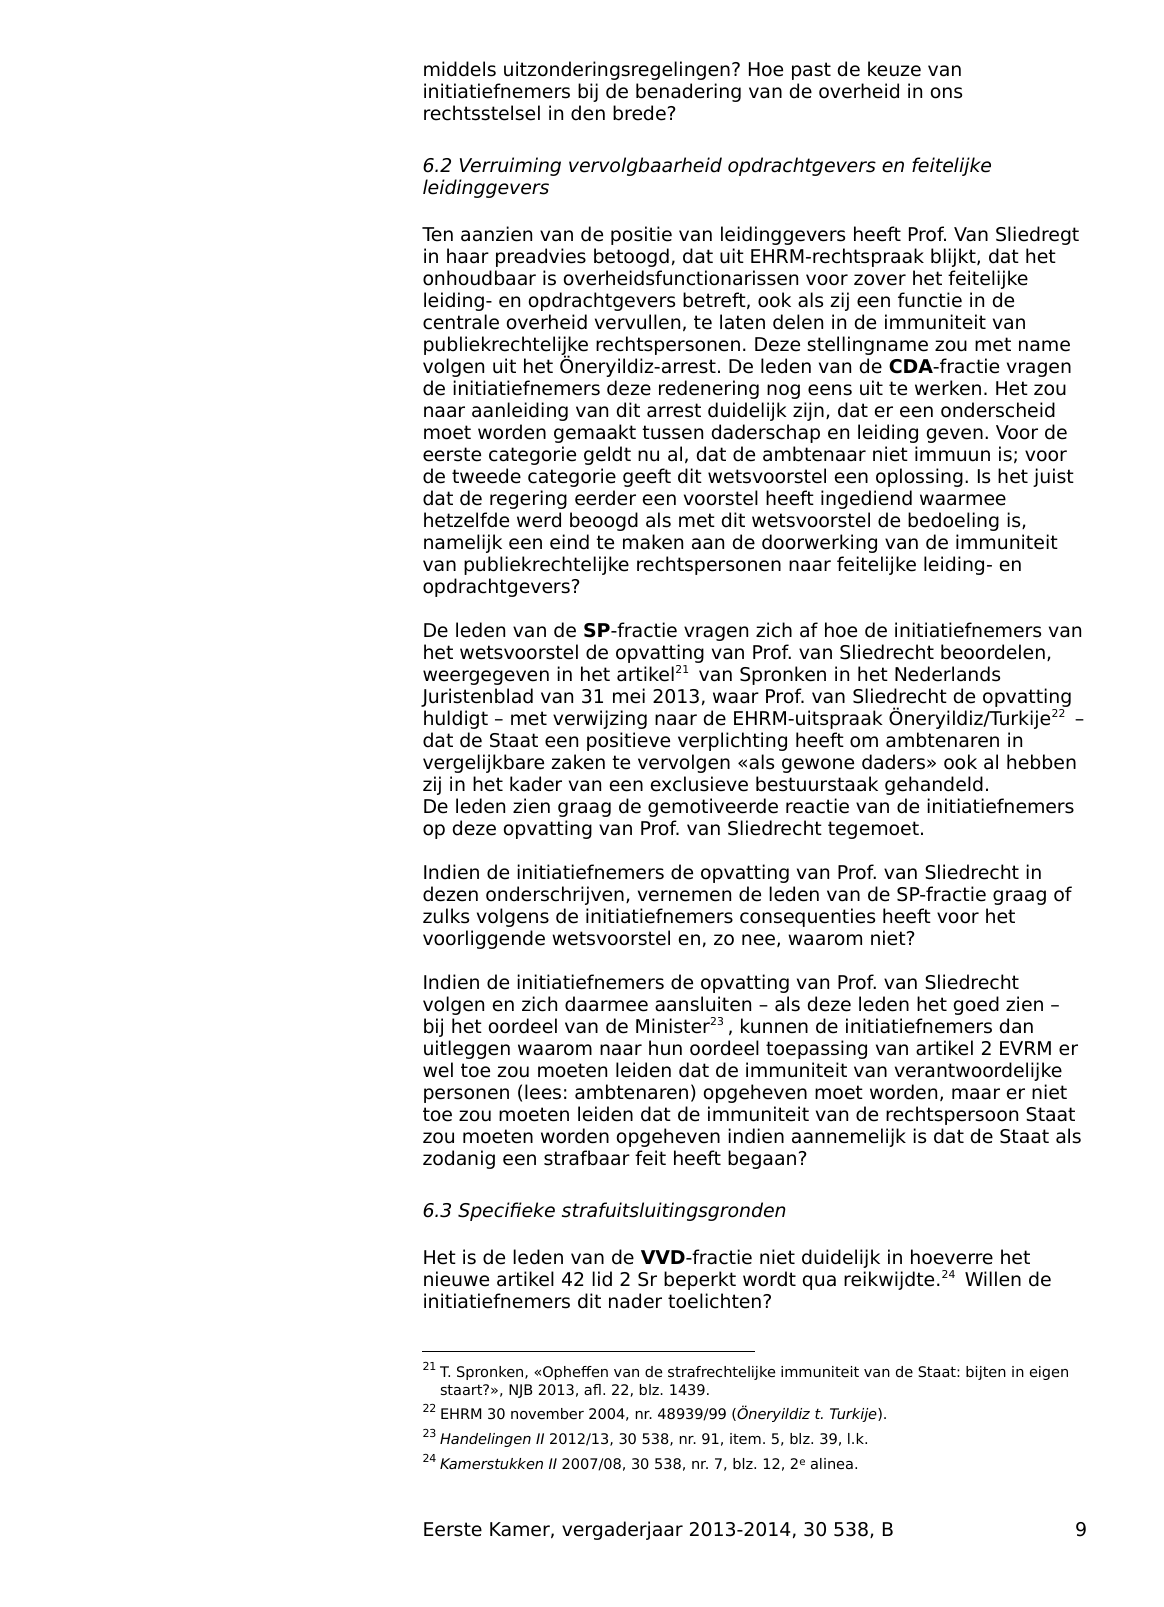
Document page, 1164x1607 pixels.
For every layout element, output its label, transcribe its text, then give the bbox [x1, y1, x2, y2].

subtitle 6.2 Verruiming vervolgbaarheid opdrachtgevers en feitelijke leidinggevers [422, 155, 1087, 199]
text Indien de initiatiefnemers de opvatting van Prof. van Sliedrecht in dezen onderschrijven, vernemen de leden van de SP-fractie graag of zulks volgens de initiatiefnemers consequenties heeft voor het voorliggende wetsvoorstel en, zo nee, waarom niet? [422, 862, 1087, 950]
text Kamerstukken II 2007/08, 30 538, nr. 7, blz. 12, 2e alinea. [422, 1452, 1087, 1474]
text EHRM 30 november 2004, nr. 48939/99 (Öneryildiz t. Turkije). [422, 1402, 1087, 1424]
subtitle 6.3 Specifieke strafuitsluitingsgronden [422, 1200, 1087, 1222]
text Het is de leden van de VVD-fractie niet duidelijk in hoeverre het nieuwe artikel 42 lid 2 Sr beperkt wordt qua reikwijdte. Willen de initiatiefnemers dit nader toelichten? [422, 1247, 1087, 1313]
text De leden zien graag de gemotiveerde reactie van de initiatiefnemers op deze opvatting van Prof. van Sliedrecht tegemoet. [422, 796, 1087, 839]
text Indien de initiatiefnemers de opvatting van Prof. van Sliedrecht volgen en zich daarmee aansluiten – als deze leden het goed zien – bij het oordeel van de Minister, kunnen de initiatiefnemers dan uitleggen waarom naar hun oordeel toepassing van artikel 2 EVRM er wel toe zou moeten leiden dat de immuniteit van verantwoordelijke personen (lees: ambtenaren) opgeheven moet worden, maar er niet toe zou moeten leiden dat de immuniteit van de rechtspersoon Staat zou moeten worden opgeheven indien aannemelijk is dat de Staat als zodanig een strafbaar feit heeft begaan? [422, 972, 1087, 1170]
text middels uitzonderingsregelingen? Hoe past de keuze van initiatiefnemers bij de benadering van de overheid in ons rechtsstelsel in den brede? [422, 59, 1087, 125]
text De leden van de SP-fractie vragen zich af hoe de initiatiefnemers van het wetsvoorstel de opvatting van Prof. van Sliedrecht beoordelen, weergegeven in het artikel van Spronken in het Nederlands Juristenblad van 31 mei 2013, waar Prof. van Sliedrecht de opvatting huldigt – met verwijzing naar de EHRM-uitspraak Öneryildiz/Turkije – dat de Staat een positieve verplichting heeft om ambtenaren in vergelijkbare zaken te vervolgen «als gewone daders» ook al hebben zij in het kader van een exclusieve bestuurstaak gehandeld. [422, 620, 1087, 796]
text Ten aanzien van de positie van leidinggevers heeft Prof. Van Sliedregt in haar preadvies betoogd, dat uit EHRM-rechtspraak blijkt, dat het onhoudbaar is overheidsfunctionarissen voor zover het feitelijke leiding- en opdrachtgevers betreft, ook als zij een functie in de centrale overheid vervullen, te laten delen in de immuniteit van publiekrechtelijke rechtspersonen. Deze stellingname zou met name volgen uit het Öneryildiz-arrest. De leden van de CDA-fractie vragen de initiatiefnemers deze redenering nog eens uit te werken. Het zou naar aanleiding van dit arrest duidelijk zijn, dat er een onderscheid moet worden gemaakt tussen daderschap en leiding geven. Voor de eerste categorie geldt nu al, dat de ambtenaar niet immuun is; voor de tweede categorie geeft dit wetsvoorstel een oplossing. Is het juist dat de regering eerder een voorstel heeft ingediend waarmee hetzelfde werd beoogd als met dit wetsvoorstel de bedoeling is, namelijk een eind te maken aan de doorwerking van de immuniteit van publiekrechtelijke rechtspersonen naar feitelijke leiding- en opdrachtgevers? [422, 224, 1087, 598]
text T. Spronken, «Opheffen van de strafrechtelijke immuniteit van de Staat: bijten in eigen staart?», NJB 2013, afl. 22, blz. 1439. [422, 1360, 1087, 1399]
text Handelingen II 2012/13, 30 538, nr. 91, item. 5, blz. 39, l.k. [422, 1427, 1087, 1449]
